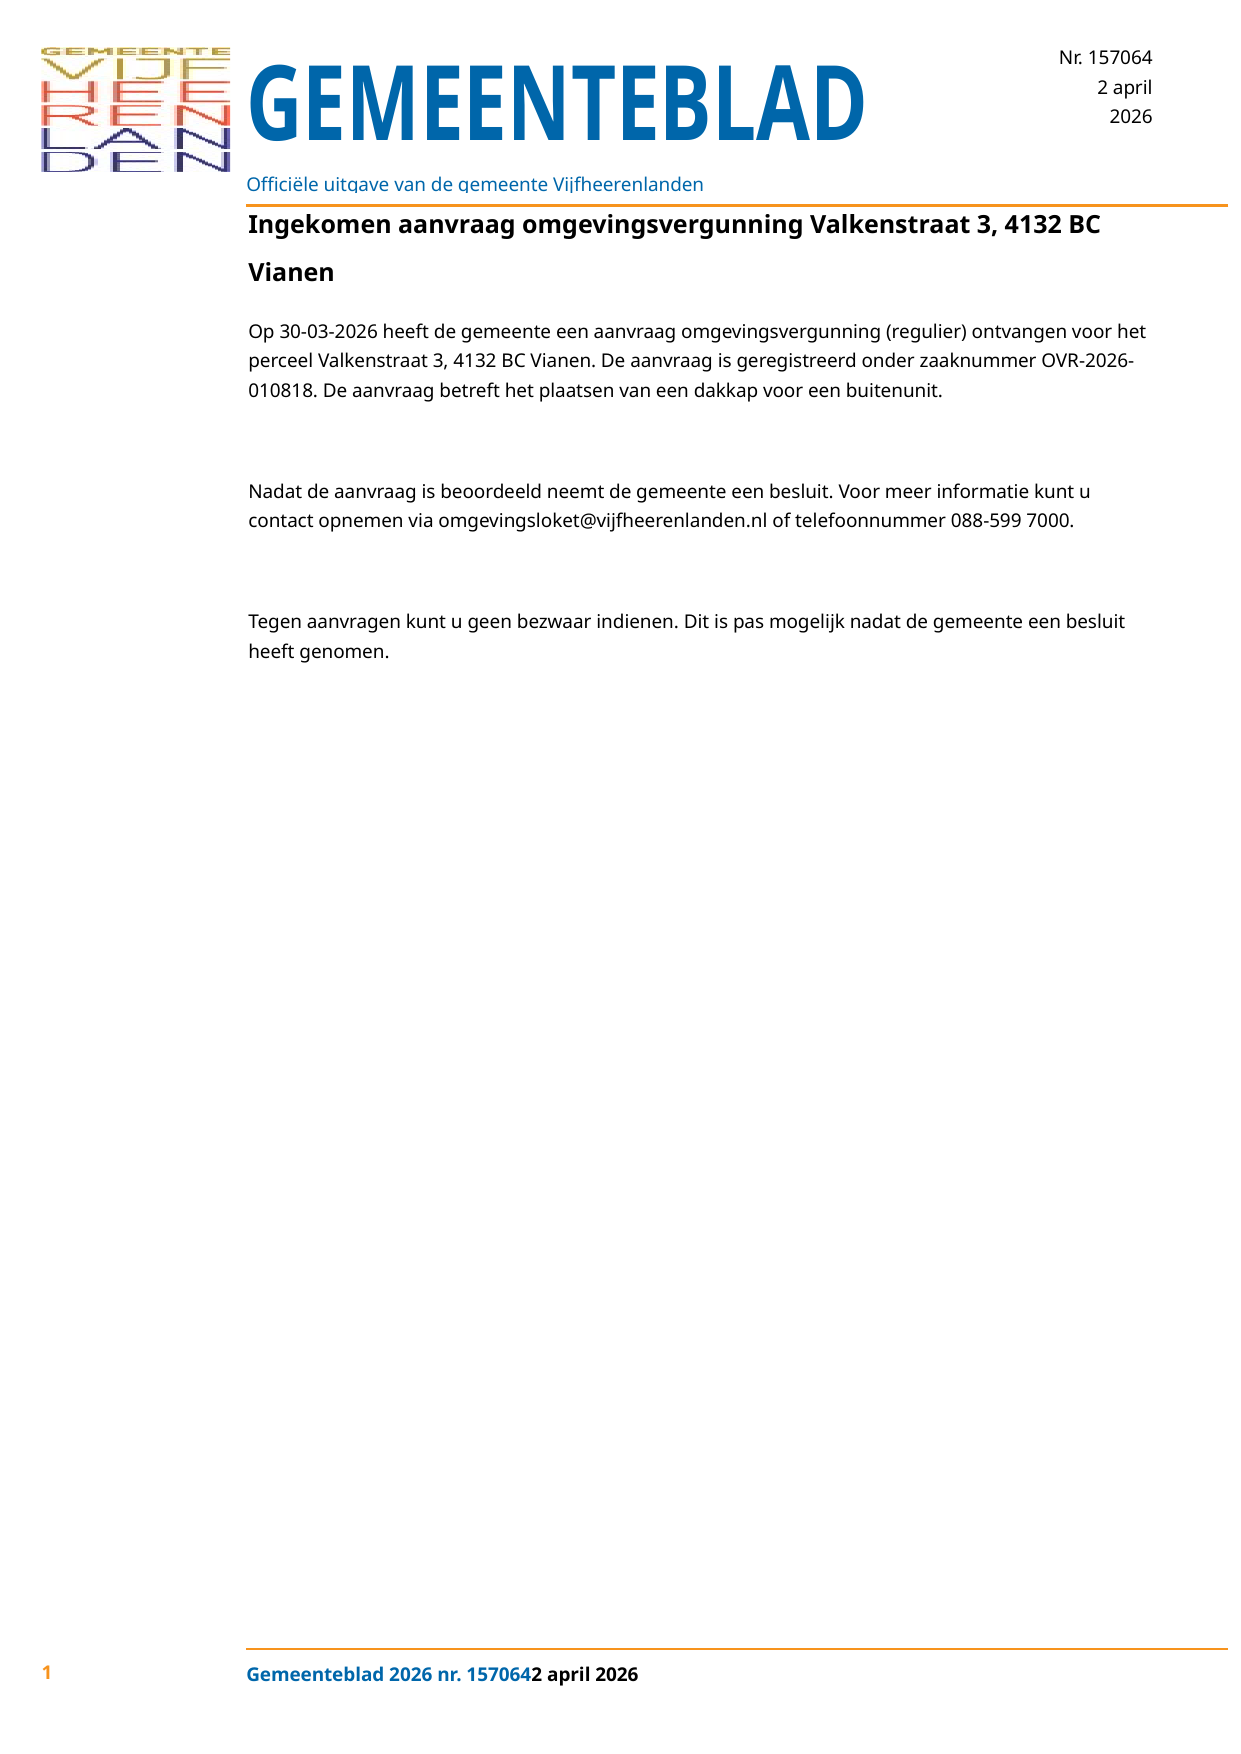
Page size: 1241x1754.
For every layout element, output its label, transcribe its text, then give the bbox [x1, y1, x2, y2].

text Op 30-03-2026 heeft de gemeente een aanvraag omgevingsvergunning (regulier) ontvangen voor het perceel Valkenstraat 3, 4132 BC Vianen. De aanvraag is geregistreerd onder zaaknummer OVR-2026-010818. De aanvraag betreft het plaatsen van een dakkap voor een buitenunit. [248, 318, 1152, 403]
text Tegen aanvragen kunt u geen bezwaar indienen. Dit is pas mogelijk nadat de gemeente een besluit heeft genomen. [248, 608, 1152, 664]
picture [41, 47, 231, 172]
text Ingekomen aanvraag omgevingsvergunning Valkenstraat 3, 4132 BC Vianen [248, 207, 1152, 288]
text Nadat de aanvraag is beoordeeld neemt de gemeente een besluit. Voor meer informatie kunt u contact opnemen via omgevingsloket@vijfheerenlanden.nl of telefoonnummer 088-599 7000. [248, 478, 1152, 533]
